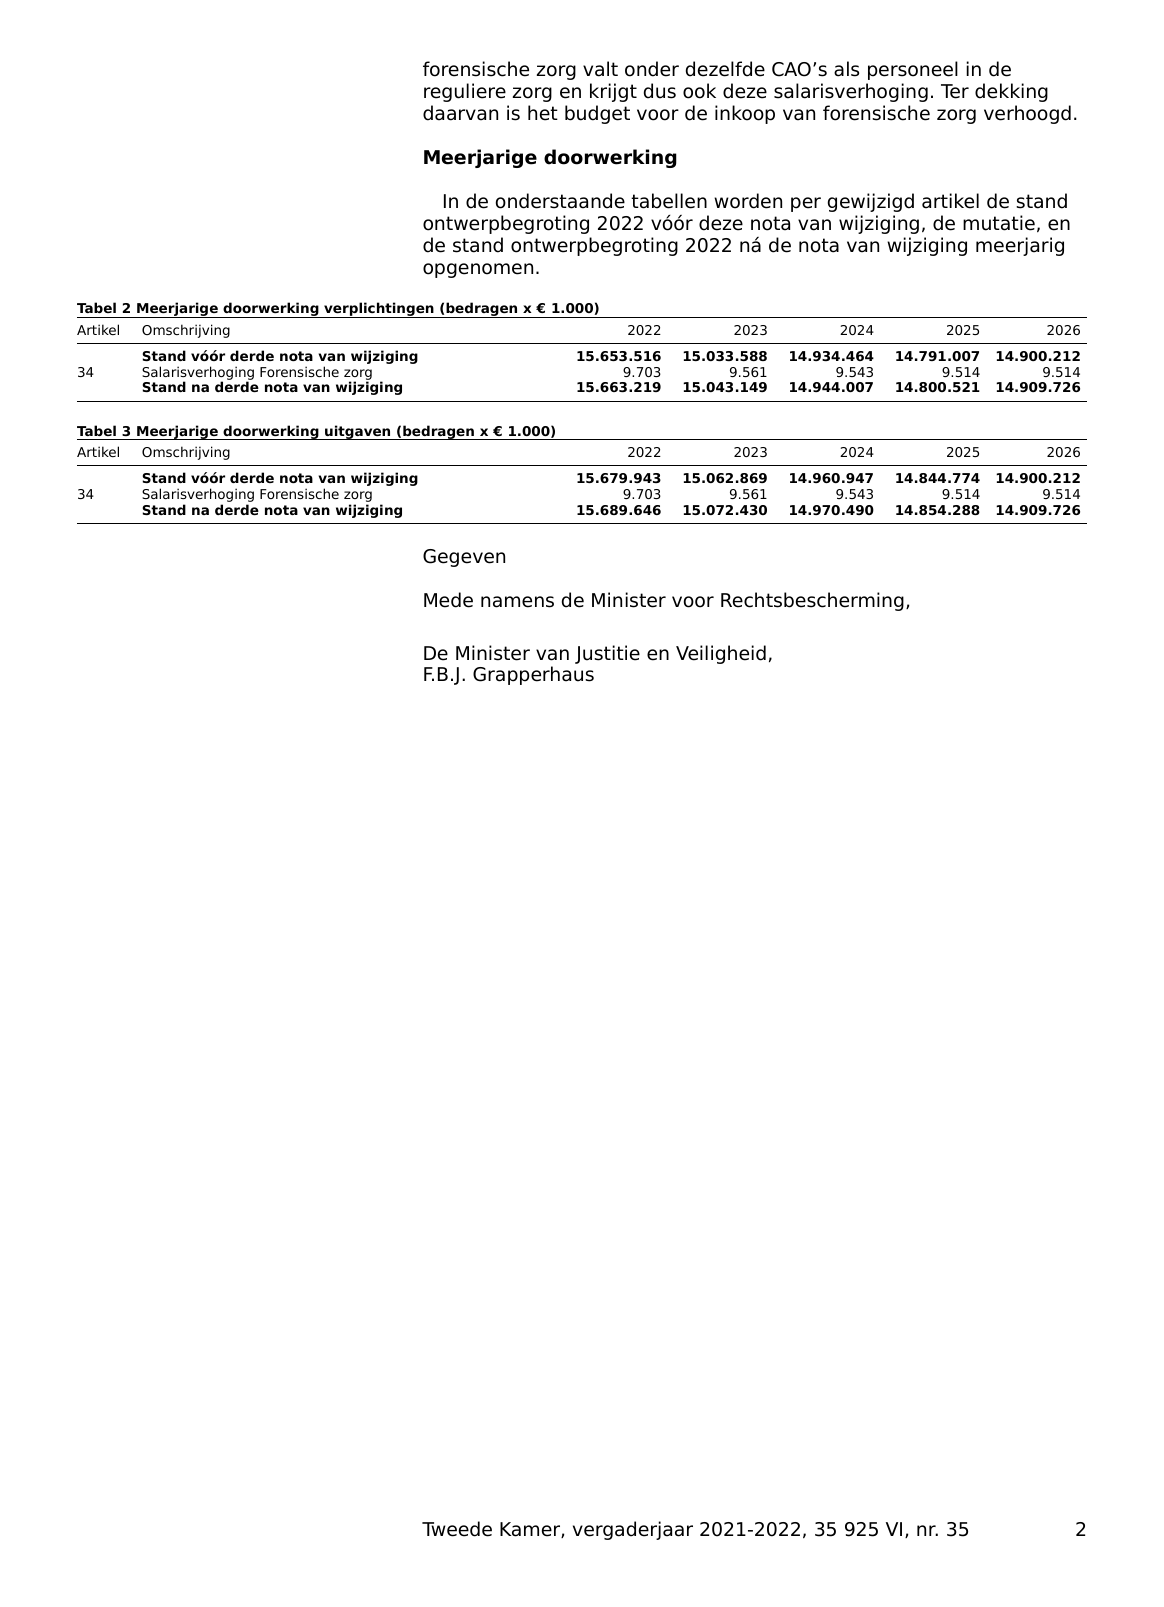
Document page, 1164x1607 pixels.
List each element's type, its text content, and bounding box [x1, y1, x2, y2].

table_cell 14.960.947 [774, 466, 880, 487]
table_cell 9.703 [561, 487, 667, 503]
table_cell 14.844.774 [880, 466, 986, 487]
table_cell 9.561 [667, 365, 773, 380]
table_cell 15.679.943 [561, 466, 667, 487]
table_cell 14.900.212 [986, 344, 1087, 364]
table_cell 9.514 [986, 487, 1087, 503]
table_cell [77, 466, 136, 487]
table_cell 2024 [774, 318, 880, 343]
table_cell Stand na derde nota van wijziging [136, 503, 561, 523]
table_cell 14.944.007 [774, 380, 880, 401]
table_cell 14.791.007 [880, 344, 986, 364]
text forensische zorg valt onder dezelfde CAO’s als personeel in de reguliere zorg en krijgt dus ook deze salarisverhoging. Ter dekking daarvan is het budget voor de inkoop van forensische zorg verhoogd. [422, 59, 1087, 125]
table_cell Omschrijving [136, 318, 561, 343]
subtitle Meerjarige doorwerking [422, 147, 1087, 169]
table_cell Stand vóór derde nota van wijziging [136, 466, 561, 487]
table_cell 15.072.430 [667, 503, 773, 523]
table_cell Salarisverhoging Forensische zorg [136, 487, 561, 503]
table_cell 34 [77, 365, 136, 380]
table_cell 2026 [986, 440, 1087, 465]
table_cell 14.909.726 [986, 503, 1087, 523]
table_cell 15.689.646 [561, 503, 667, 523]
text In de onderstaande tabellen worden per gewijzigd artikel de stand ontwerpbegroting 2022 vóór deze nota van wijziging, de mutatie, en de stand ontwerpbegroting 2022 ná de nota van wijziging meerjarig opgenomen. [422, 191, 1087, 279]
table_cell 15.043.149 [667, 380, 773, 401]
table_cell 2025 [880, 318, 986, 343]
table_cell 9.543 [774, 365, 880, 380]
table_cell 9.514 [880, 487, 986, 503]
table_cell 9.703 [561, 365, 667, 380]
table_header Tabel 2 Meerjarige doorwerking verplichtingen (bedragen x € 1.000) [77, 301, 1087, 317]
table_cell 2023 [667, 318, 773, 343]
table_header Tabel 3 Meerjarige doorwerking uitgaven (bedragen x € 1.000) [77, 424, 1087, 439]
table_cell 15.062.869 [667, 466, 773, 487]
table_cell 2024 [774, 440, 880, 465]
table_cell 14.854.288 [880, 503, 986, 523]
table_cell 14.970.490 [774, 503, 880, 523]
table_cell 2026 [986, 318, 1087, 343]
table_cell 14.900.212 [986, 466, 1087, 487]
table_cell [77, 503, 136, 523]
table_cell Omschrijving [136, 440, 561, 465]
subtitle Gegeven [422, 546, 1087, 568]
table_cell 9.514 [986, 365, 1087, 380]
table_cell 9.543 [774, 487, 880, 503]
table_cell Artikel [77, 318, 136, 343]
table_cell 9.561 [667, 487, 773, 503]
table_cell 14.800.521 [880, 380, 986, 401]
table_cell 2022 [561, 318, 667, 343]
table_cell 2022 [561, 440, 667, 465]
table_cell 2023 [667, 440, 773, 465]
table_cell Stand na derde nota van wijziging [136, 380, 561, 401]
table_cell 15.033.588 [667, 344, 773, 364]
table_cell 9.514 [880, 365, 986, 380]
table_cell 2025 [880, 440, 986, 465]
table_cell Salarisverhoging Forensische zorg [136, 365, 561, 380]
table_cell 15.663.219 [561, 380, 667, 401]
table_cell 14.934.464 [774, 344, 880, 364]
text De Minister van Justitie en Veiligheid, F.B.J. Grapperhaus [422, 642, 1087, 686]
subtitle Mede namens de Minister voor Rechtsbescherming, [422, 590, 1087, 612]
table_cell 14.909.726 [986, 380, 1087, 401]
table_cell Stand vóór derde nota van wijziging [136, 344, 561, 364]
table_cell Artikel [77, 440, 136, 465]
table_cell [77, 344, 136, 364]
table_cell [77, 380, 136, 401]
table_cell 15.653.516 [561, 344, 667, 364]
table_cell 34 [77, 487, 136, 503]
